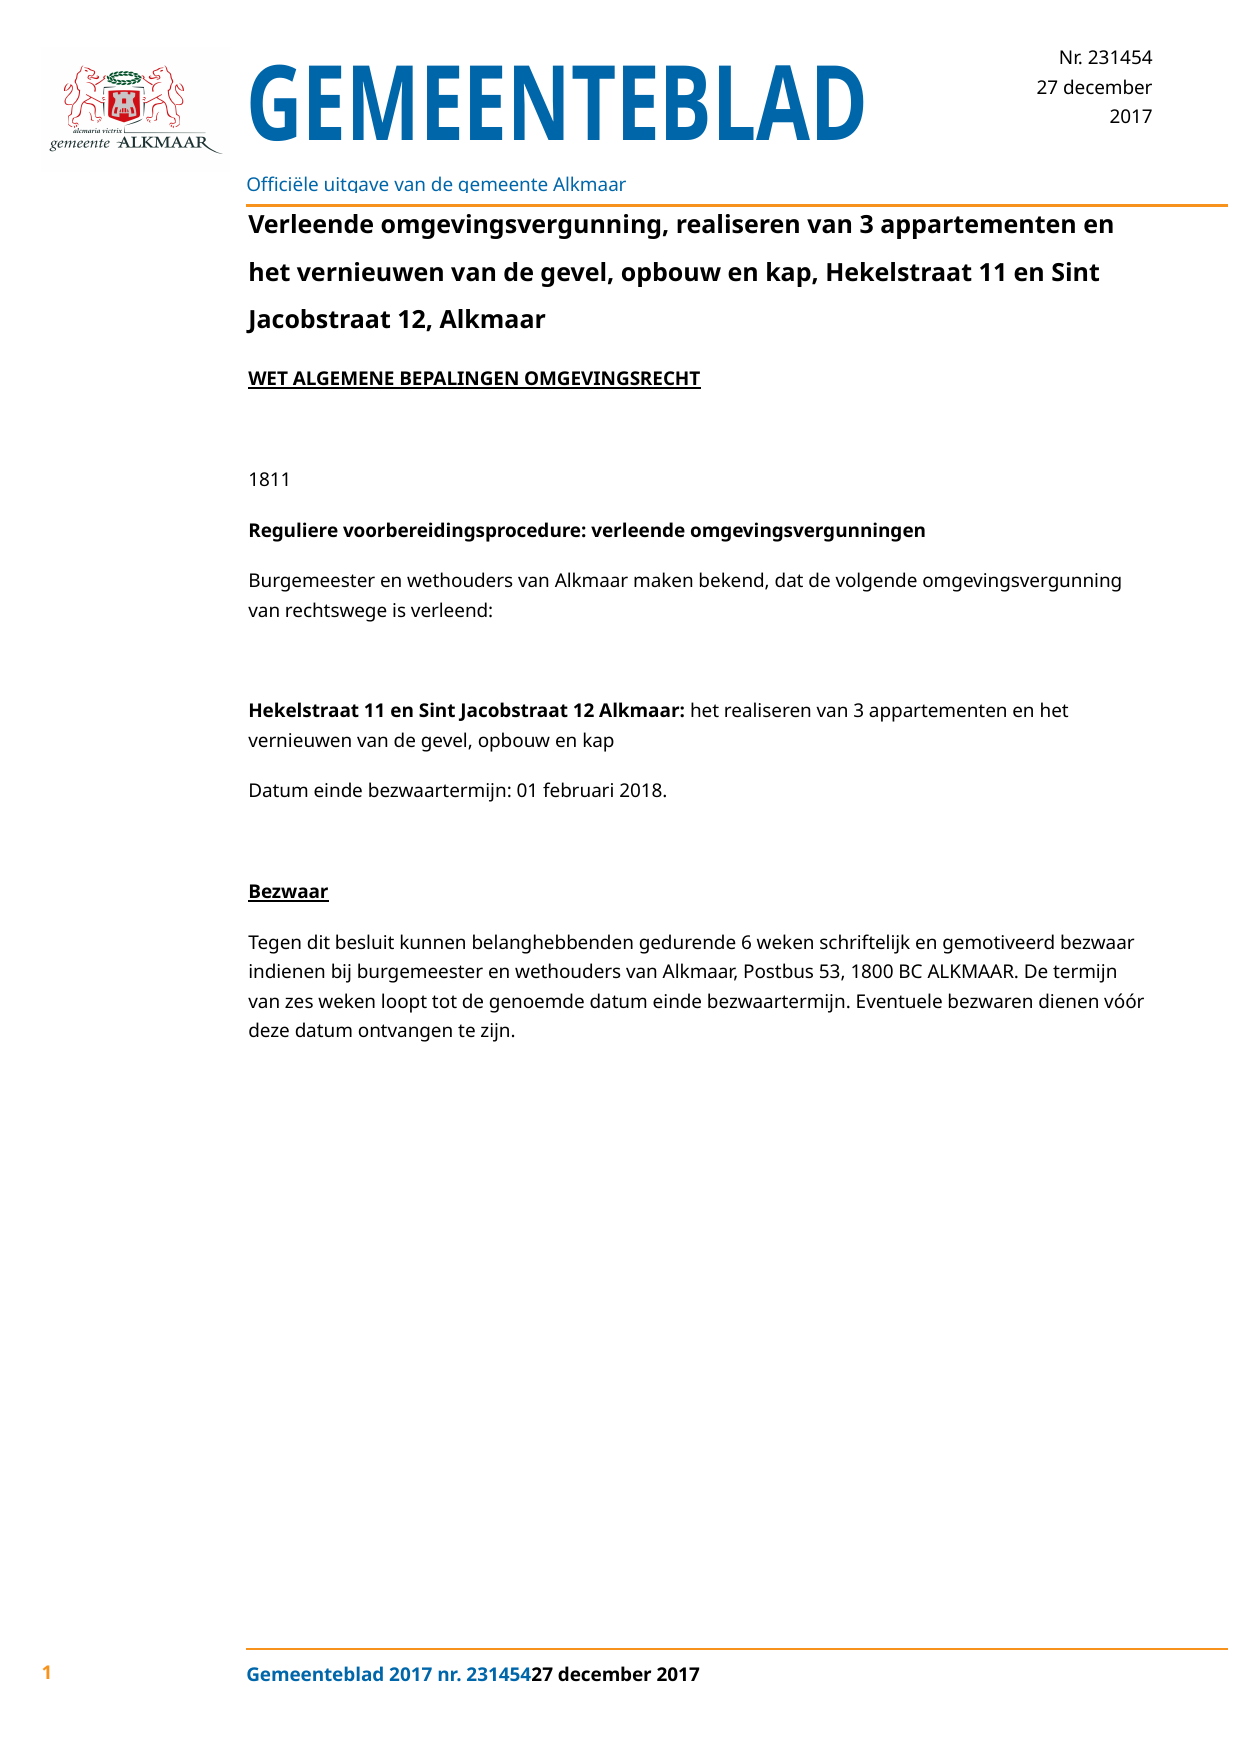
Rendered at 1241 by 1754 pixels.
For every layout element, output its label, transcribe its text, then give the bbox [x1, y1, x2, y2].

text Verleende omgevingsvergunning, realiseren van 3 appartementen en het vernieuwen van de gevel, opbouw en kap, Hekelstraat 11 en Sint Jacobstraat 12, Alkmaar [248, 207, 1152, 336]
text Hekelstraat 11 en Sint Jacobstraat 12 Alkmaar: het realiseren van 3 appartementen en het vernieuwen van de gevel, opbouw en kap [248, 698, 1152, 753]
text Tegen dit besluit kunnen belanghebbenden gedurende 6 weken schriftelijk en gemotiveerd bezwaar indienen bij burgemeester en wethouders van Alkmaar, Postbus 53, 1800 BC ALKMAAR. De termijn van zes weken loopt tot de genoemde datum einde bezwaartermijn. Eventuele bezwaren dienen vóór deze datum ontvangen te zijn. [248, 929, 1152, 1043]
text Bezwaar [248, 878, 1152, 904]
text 1811 [248, 466, 1152, 492]
text Reguliere voorbereidingsprocedure: verleende omgevingsvergunningen [248, 517, 1152, 542]
picture [41, 47, 231, 172]
text Burgemeester en wethouders van Alkmaar maken bekend, dat de volgende omgevingsvergunning van rechtswege is verleend: [248, 567, 1152, 622]
text WET ALGEMENE BEPALINGEN OMGEVINGSRECHT [248, 366, 1152, 391]
text Datum einde bezwaartermijn: 01 februari 2018. [248, 778, 1152, 803]
